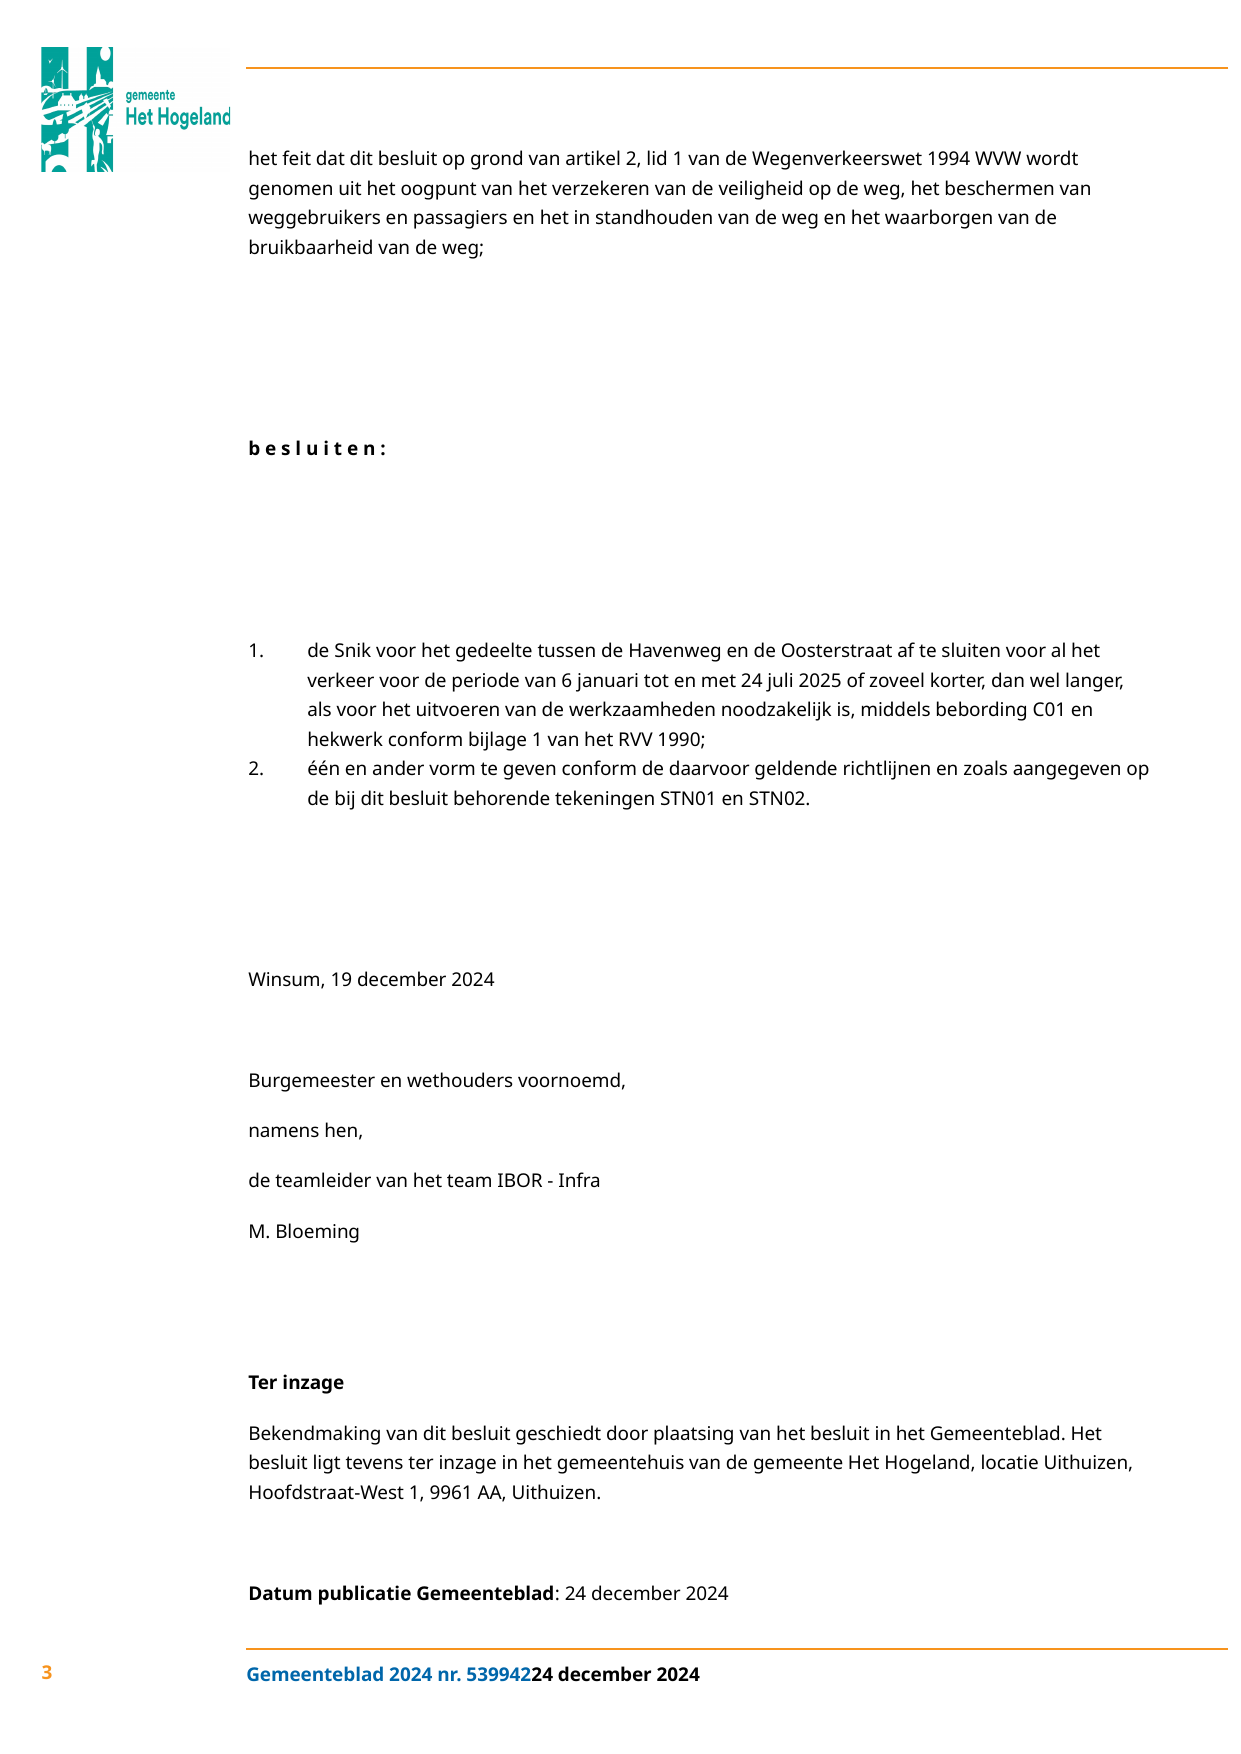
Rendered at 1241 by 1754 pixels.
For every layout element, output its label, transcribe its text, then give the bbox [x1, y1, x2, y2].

list de Snik voor het gedeelte tussen de Havenweg en de Oosterstraat af te sluiten voor al het verkeer voor de periode van 6 januari tot en met 24 juli 2025 of zoveel korter, dan wel langer, als voor het uitvoeren van de werkzaamheden noodzakelijk is, middels bebording C01 en hekwerk conform bijlage 1 van het RVV 1990; [248, 637, 1152, 752]
text Ter inzage [248, 1369, 1152, 1395]
text b e s l u i t e n : [248, 436, 1152, 461]
text Winsum, 19 december 2024 [248, 966, 1152, 992]
text M. Bloeming [248, 1218, 1152, 1244]
text het feit dat dit besluit op grond van artikel 2, lid 1 van de Wegenverkeerswet 1994 WVW wordt genomen uit het oogpunt van het verzekeren van de veiligheid op de weg, het beschermen van weggebruikers en passagiers en het in standhouden van de weg en het waarborgen van de bruikbaarheid van de weg; [248, 145, 1152, 260]
text namens hen, [248, 1117, 1152, 1143]
text Burgemeester en wethouders voornoemd, [248, 1067, 1152, 1093]
picture [41, 47, 231, 172]
list één en ander vorm te geven conform de daarvoor geldende richtlijnen en zoals aangegeven op de bij dit besluit behorende tekeningen STN01 en STN02. [248, 756, 1152, 811]
text Bekendmaking van dit besluit geschiedt door plaatsing van het besluit in het Gemeenteblad. Het besluit ligt tevens ter inzage in het gemeentehuis van de gemeente Het Hogeland, locatie Uithuizen, Hoofdstraat-West 1, 9961 AA, Uithuizen. [248, 1420, 1152, 1505]
text de teamleider van het team IBOR - Infra [248, 1168, 1152, 1193]
text Datum publicatie Gemeenteblad: 24 december 2024 [248, 1580, 1152, 1606]
